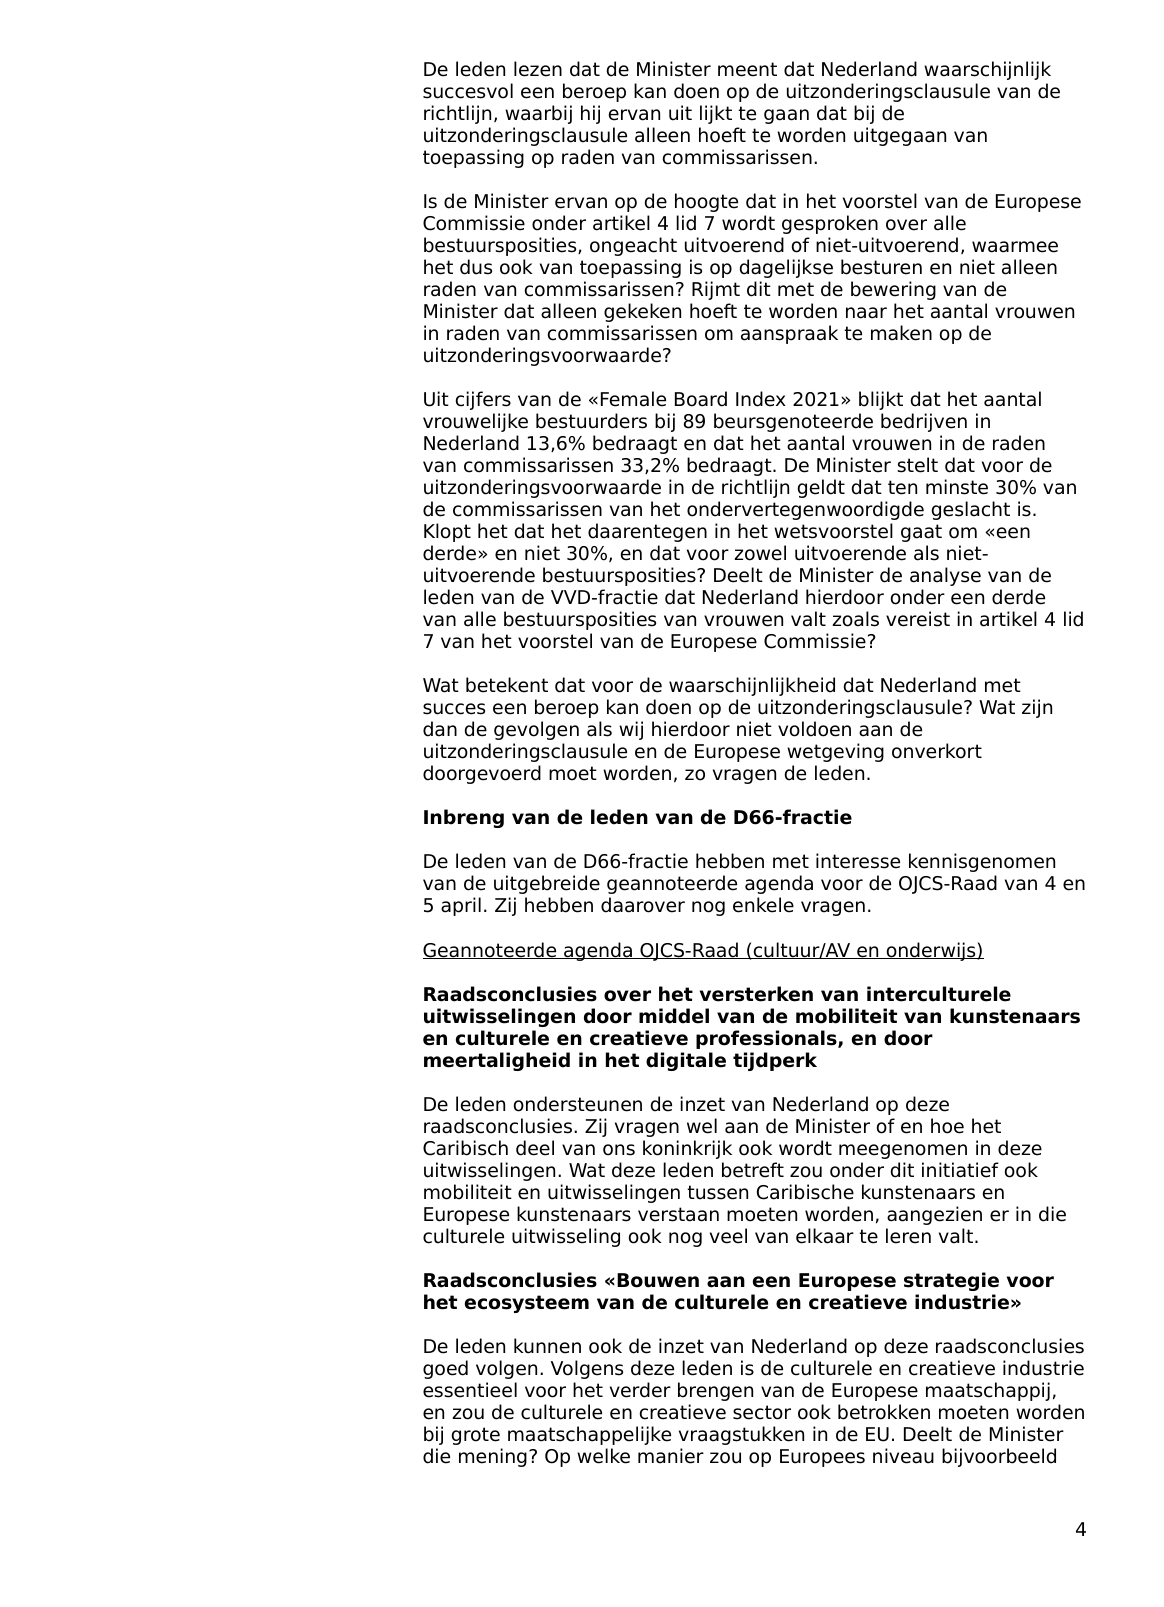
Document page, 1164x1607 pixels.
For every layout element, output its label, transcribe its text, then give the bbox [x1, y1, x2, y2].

text De leden kunnen ook de inzet van Nederland op deze raadsconclusies goed volgen. Volgens deze leden is de culturele en creatieve industrie essentieel voor het verder brengen van de Europese maatschappij, en zou de culturele en creatieve sector ook betrokken moeten worden bij grote maatschappelijke vraagstukken in de EU. Deelt de Minister die mening? Op welke manier zou op Europees niveau bijvoorbeeld [422, 1336, 1087, 1468]
subtitle Geannoteerde agenda OJCS-Raad (cultuur/AV en onderwijs) [422, 939, 1087, 961]
text Uit cijfers van de «Female Board Index 2021» blijkt dat het aantal vrouwelijke bestuurders bij 89 beursgenoteerde bedrijven in Nederland 13,6% bedraagt en dat het aantal vrouwen in de raden van commissarissen 33,2% bedraagt. De Minister stelt dat voor de uitzonderingsvoorwaarde in de richtlijn geldt dat ten minste 30% van de commissarissen van het ondervertegenwoordigde geslacht is. Klopt het dat het daarentegen in het wetsvoorstel gaat om «een derde» en niet 30%, en dat voor zowel uitvoerende als niet-uitvoerende bestuursposities? Deelt de Minister de analyse van de leden van de VVD-fractie dat Nederland hierdoor onder een derde van alle bestuursposities van vrouwen valt zoals vereist in artikel 4 lid 7 van het voorstel van de Europese Commissie? [422, 389, 1087, 653]
subtitle Raadsconclusies «Bouwen aan een Europese strategie voor het ecosysteem van de culturele en creatieve industrie» [422, 1270, 1087, 1314]
subtitle Inbreng van de leden van de D66-fractie [422, 807, 1087, 829]
text De leden ondersteunen de inzet van Nederland op deze raadsconclusies. Zij vragen wel aan de Minister of en hoe het Caribisch deel van ons koninkrijk ook wordt meegenomen in deze uitwisselingen. Wat deze leden betreft zou onder dit initiatief ook mobiliteit en uitwisselingen tussen Caribische kunstenaars en Europese kunstenaars verstaan moeten worden, aangezien er in die culturele uitwisseling ook nog veel van elkaar te leren valt. [422, 1094, 1087, 1248]
text De leden lezen dat de Minister meent dat Nederland waarschijnlijk succesvol een beroep kan doen op de uitzonderingsclausule van de richtlijn, waarbij hij ervan uit lijkt te gaan dat bij de uitzonderingsclausule alleen hoeft te worden uitgegaan van toepassing op raden van commissarissen. [422, 59, 1087, 169]
text Is de Minister ervan op de hoogte dat in het voorstel van de Europese Commissie onder artikel 4 lid 7 wordt gesproken over alle bestuursposities, ongeacht uitvoerend of niet-uitvoerend, waarmee het dus ook van toepassing is op dagelijkse besturen en niet alleen raden van commissarissen? Rijmt dit met de bewering van de Minister dat alleen gekeken hoeft te worden naar het aantal vrouwen in raden van commissarissen om aanspraak te maken op de uitzonderingsvoorwaarde? [422, 191, 1087, 367]
text Wat betekent dat voor de waarschijnlijkheid dat Nederland met succes een beroep kan doen op de uitzonderingsclausule? Wat zijn dan de gevolgen als wij hierdoor niet voldoen aan de uitzonderingsclausule en de Europese wetgeving onverkort doorgevoerd moet worden, zo vragen de leden. [422, 675, 1087, 785]
text De leden van de D66-fractie hebben met interesse kennisgenomen van de uitgebreide geannoteerde agenda voor de OJCS-Raad van 4 en 5 april. Zij hebben daarover nog enkele vragen. [422, 851, 1087, 917]
subtitle Raadsconclusies over het versterken van interculturele uitwisselingen door middel van de mobiliteit van kunstenaars en culturele en creatieve professionals, en door meertaligheid in het digitale tijdperk [422, 984, 1087, 1072]
